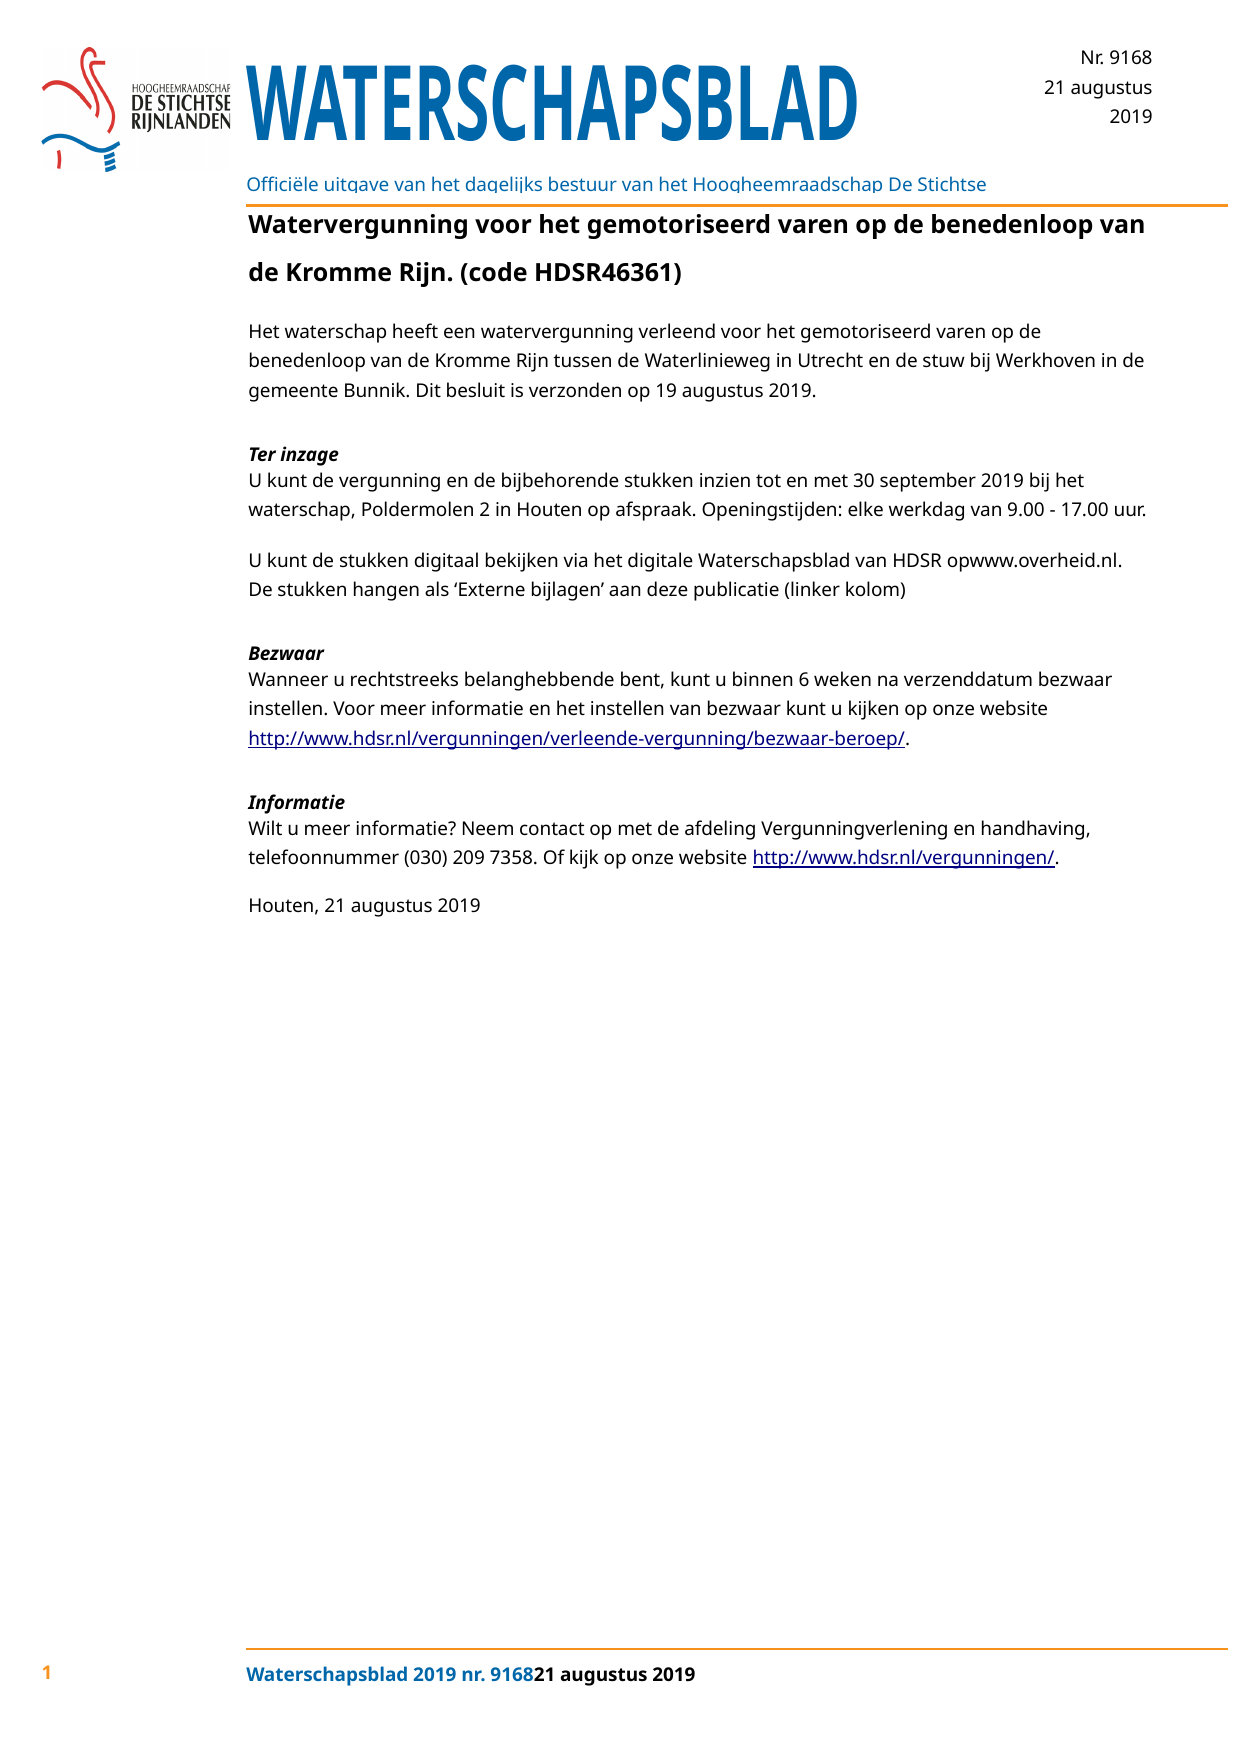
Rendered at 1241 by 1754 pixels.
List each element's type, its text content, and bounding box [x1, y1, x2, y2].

text Informatie [248, 789, 1152, 815]
text Het waterschap heeft een watervergunning verleend voor het gemotoriseerd varen op de benedenloop van de Kromme Rijn tussen de Waterlinieweg in Utrecht en de stuw bij Werkhoven in de gemeente Bunnik. Dit besluit is verzonden op 19 augustus 2019. [248, 318, 1152, 403]
text Wilt u meer informatie? Neem contact op met de afdeling Vergunningverlening en handhaving, telefoonnummer (030) 209 7358. Of kijk op onze website http://www.hdsr.nl/vergunningen/. [248, 815, 1152, 870]
text Houten, 21 augustus 2019 [248, 892, 1152, 918]
text Wanneer u rechtstreeks belanghebbende bent, kunt u binnen 6 weken na verzenddatum bezwaar instellen. Voor meer informatie en het instellen van bezwaar kunt u kijken op onze website http://www.hdsr.nl/vergunningen/verleende-vergunning/bezwaar-beroep/. [248, 666, 1152, 751]
text U kunt de vergunning en de bijbehorende stukken inzien tot en met 30 september 2019 bij het waterschap, Poldermolen 2 in Houten op afspraak. Openingstijden: elke werkdag van 9.00 - 17.00 uur. [248, 467, 1152, 522]
text U kunt de stukken digitaal bekijken via het digitale Waterschapsblad van HDSR opwww.overheid.nl. De stukken hangen als ‘Externe bijlagen’ aan deze publicatie (linker kolom) [248, 547, 1152, 602]
text Bezwaar [248, 640, 1152, 666]
picture [41, 47, 231, 172]
text Watervergunning voor het gemotoriseerd varen op de benedenloop van de Kromme Rijn. (code HDSR46361) [248, 207, 1152, 288]
text Ter inzage [248, 441, 1152, 467]
